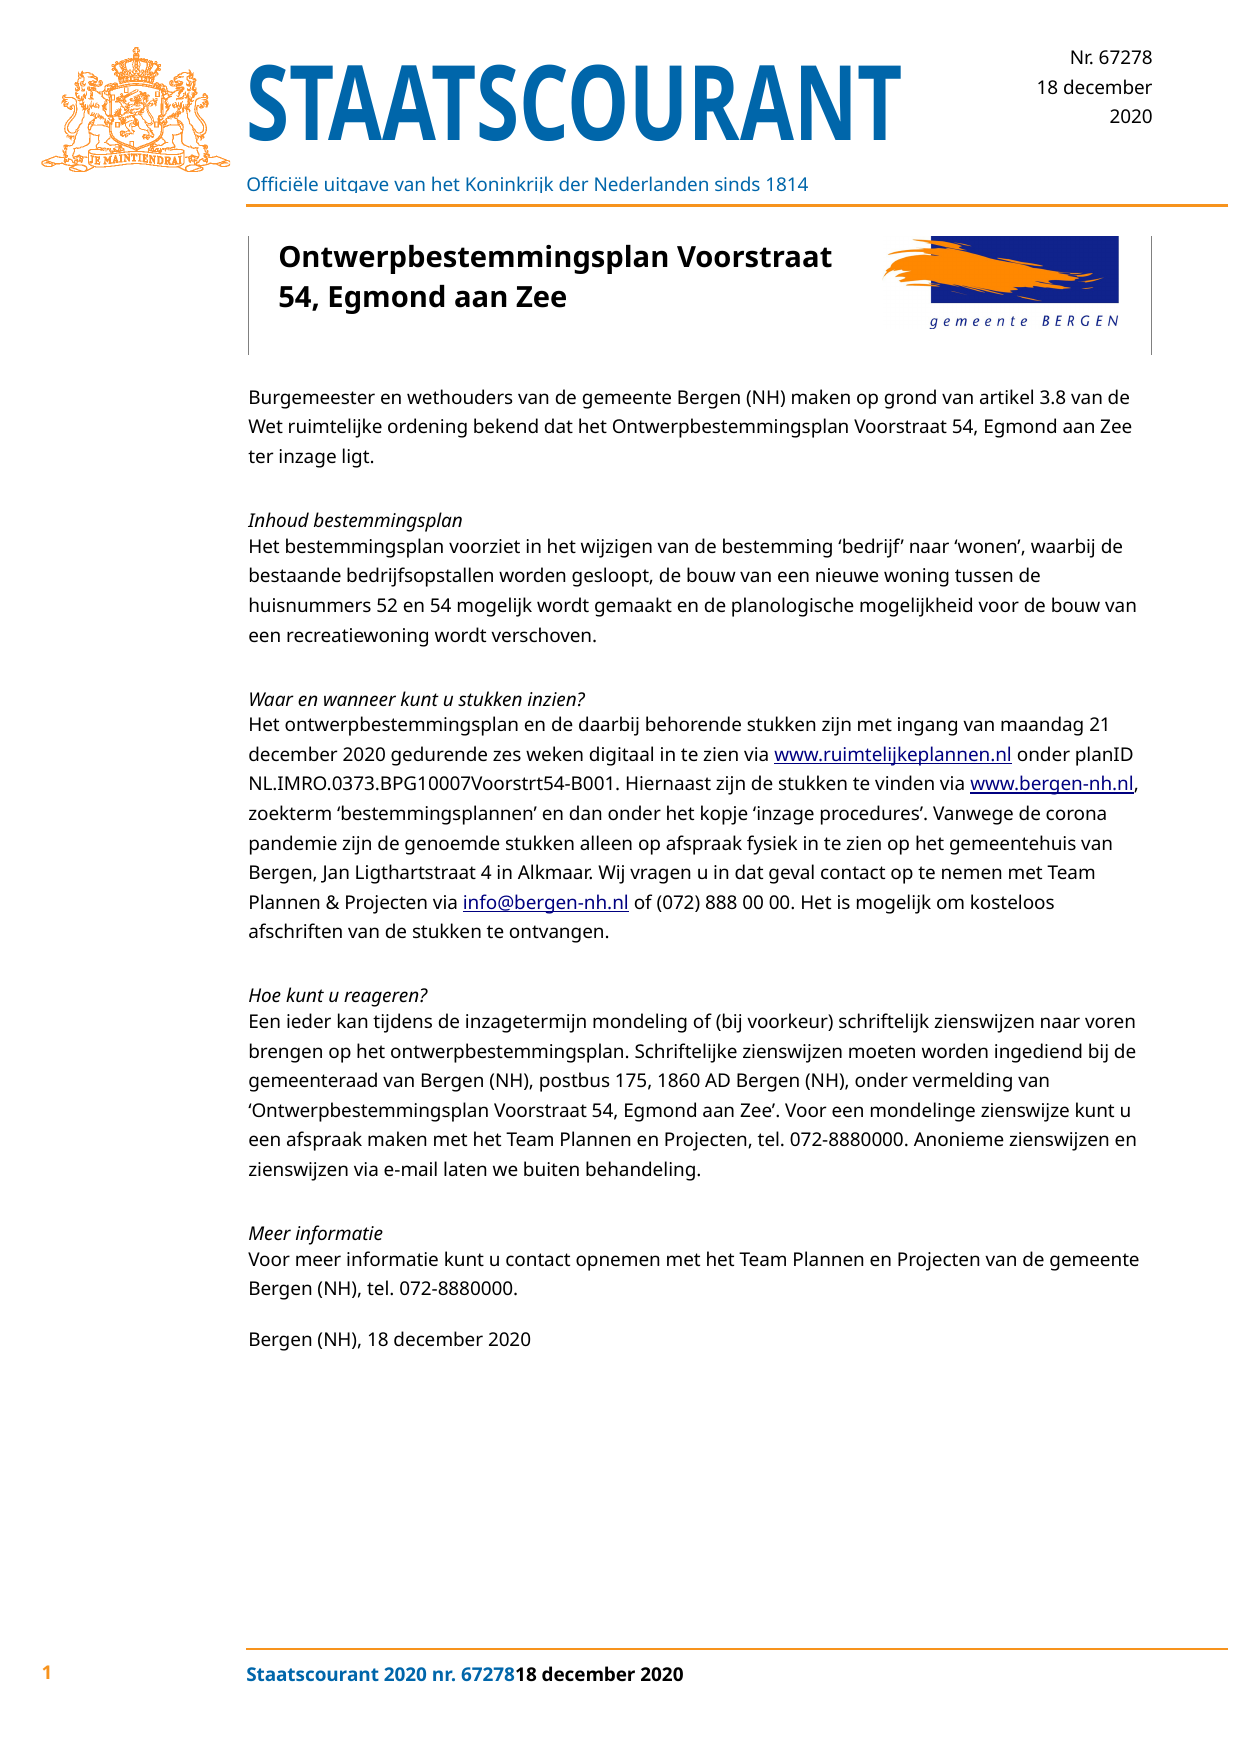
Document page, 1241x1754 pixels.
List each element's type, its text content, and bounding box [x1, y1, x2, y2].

text Meer informatie [248, 1220, 1152, 1246]
text Het ontwerpbestemmingsplan en de daarbij behorende stukken zijn met ingang van maandag 21 december 2020 gedurende zes weken digitaal in te zien via www.ruimtelijkeplannen.nl onder planID NL.IMRO.0373.BPG10007Voorstrt54-B001. Hiernaast zijn de stukken te vinden via www.bergen-nh.nl, zoekterm ‘bestemmingsplannen’ en dan onder het kopje ‘inzage procedures’. Vanwege de corona pandemie zijn de genoemde stukken alleen op afspraak fysiek in te zien op het gemeentehuis van Bergen, Jan Ligthartstraat 4 in Alkmaar. Wij vragen u in dat geval contact op te nemen met Team Plannen & Projecten via info@bergen-nh.nl of (072) 888 00 00. Het is mogelijk om kosteloos afschriften van de stukken te ontvangen. [248, 711, 1152, 944]
text Hoe kunt u reageren? [248, 982, 1152, 1008]
table_header [850, 236, 1151, 355]
text Een ieder kan tijdens de inzagetermijn mondeling of (bij voorkeur) schriftelijk zienswijzen naar voren brengen op het ontwerpbestemmingsplan. Schriftelijke zienswijzen moeten worden ingediend bij de gemeenteraad van Bergen (NH), postbus 175, 1860 AD Bergen (NH), onder vermelding van ‘Ontwerpbestemmingsplan Voorstraat 54, Egmond aan Zee’. Voor een mondelinge zienswijze kunt u een afspraak maken met het Team Plannen en Projecten, tel. 072-8880000. Anonieme zienswijzen en zienswijzen via e-mail laten we buiten behandeling. [248, 1008, 1152, 1182]
text Bergen (NH), 18 december 2020 [248, 1326, 1152, 1352]
text Waar en wanneer kunt u stukken inzien? [248, 686, 1152, 711]
text Inhoud bestemmingsplan [248, 507, 1152, 533]
text Het bestemmingsplan voorziet in het wijzigen van de bestemming ‘bedrijf’ naar ‘wonen’, waarbij de bestaande bedrijfsopstallen worden gesloopt, de bouw van een nieuwe woning tussen de huisnummers 52 en 54 mogelijk wordt gemaakt en de planologische mogelijkheid voor de bouw van een recreatiewoning wordt verschoven. [248, 533, 1152, 647]
picture [41, 47, 231, 172]
text Burgemeester en wethouders van de gemeente Bergen (NH) maken op grond van artikel 3.8 van de Wet ruimtelijke ordening bekend dat het Ontwerpbestemmingsplan Voorstraat 54, Egmond aan Zee ter inzage ligt. [248, 384, 1152, 469]
table_header Ontwerpbestemmingsplan Voorstraat 54, Egmond aan Zee [249, 236, 850, 355]
text Voor meer informatie kunt u contact opnemen met het Team Plannen en Projecten van de gemeente Bergen (NH), tel. 072-8880000. [248, 1246, 1152, 1301]
picture [882, 236, 1119, 329]
